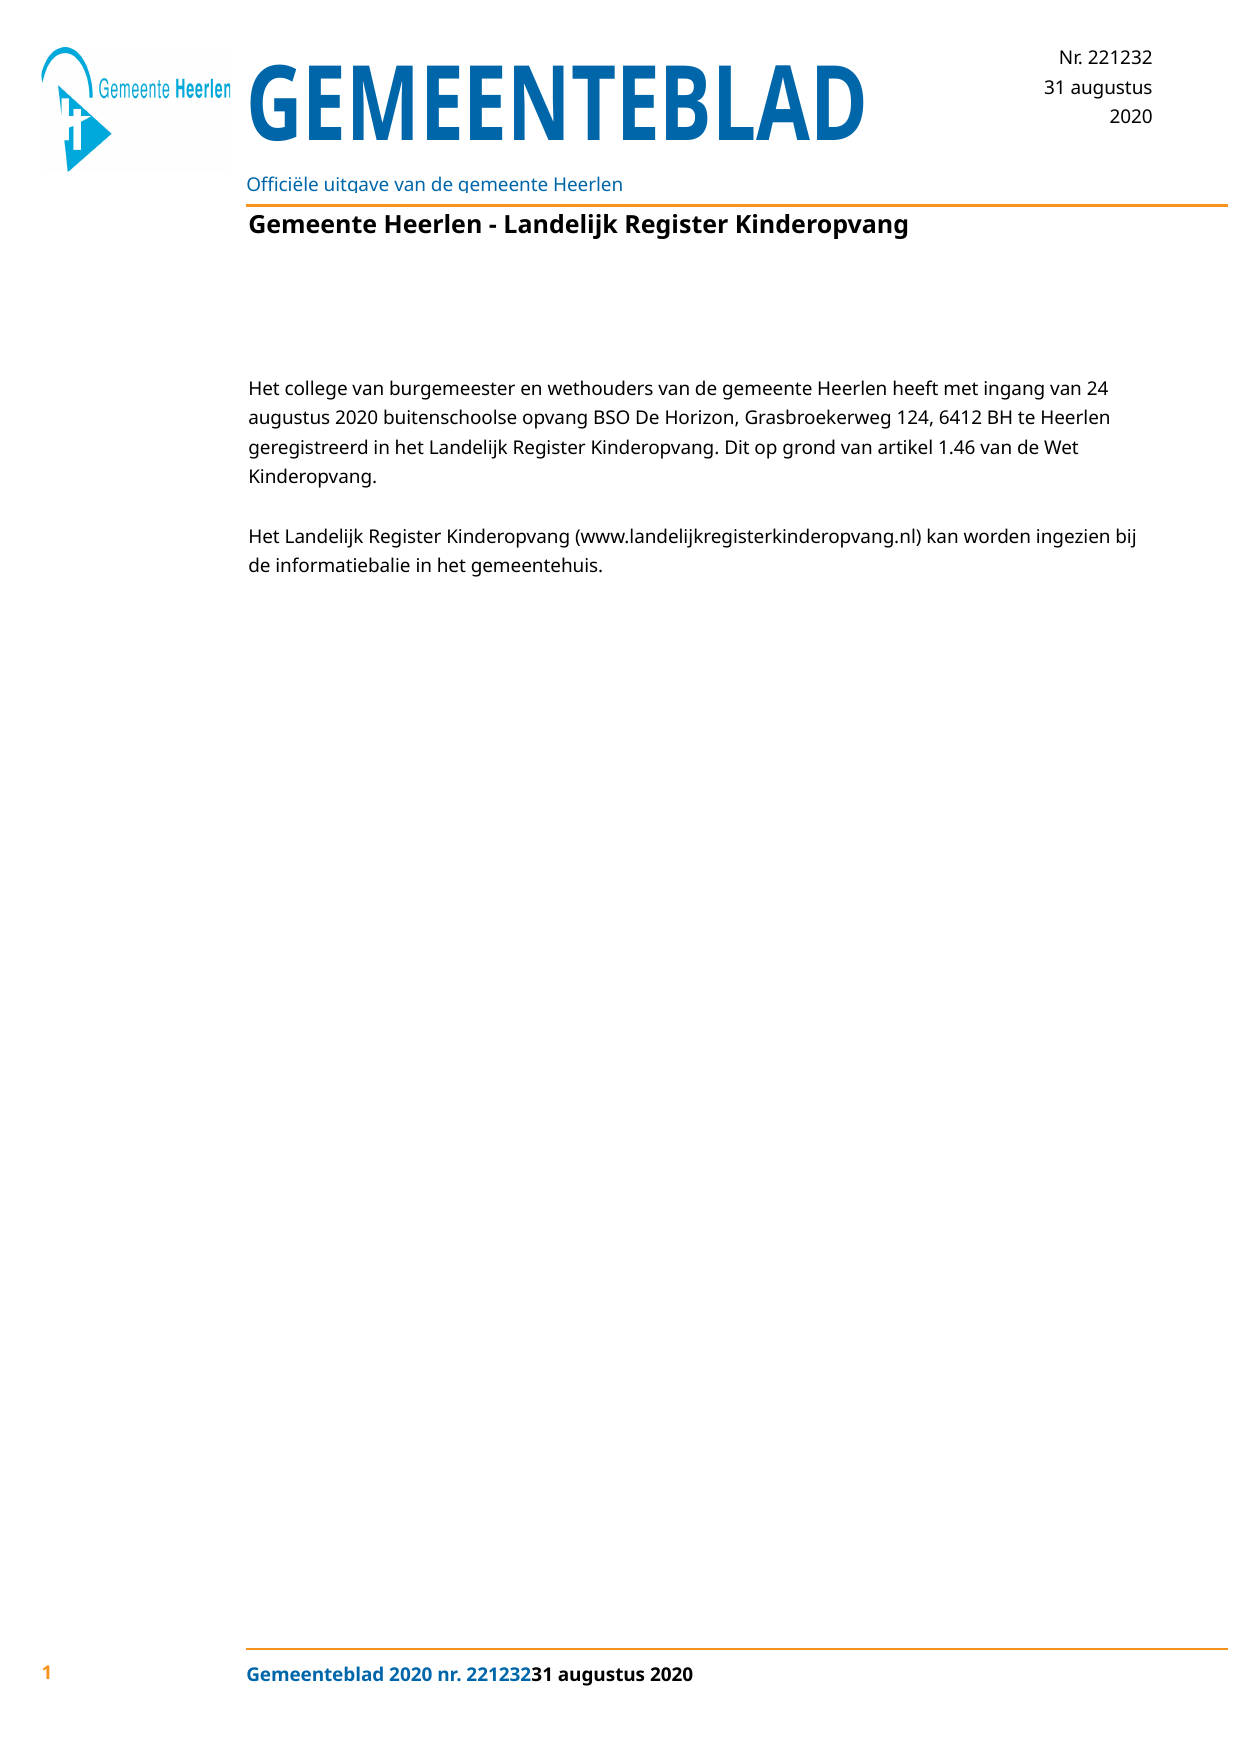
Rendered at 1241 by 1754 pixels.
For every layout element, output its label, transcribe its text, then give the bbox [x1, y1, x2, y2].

text Gemeente Heerlen - Landelijk Register Kinderopvang [248, 207, 1152, 241]
picture [41, 47, 59, 70]
text Het college van burgemeester en wethouders van de gemeente Heerlen heeft met ingang van 24 augustus 2020 buitenschoolse opvang BSO De Horizon, Grasbroekerweg 124, 6412 BH te Heerlen geregistreerd in het Landelijk Register Kinderopvang. Dit op grond van artikel 1.46 van de Wet Kinderopvang. [248, 375, 1152, 489]
picture [41, 47, 231, 172]
text Het Landelijk Register Kinderopvang (www.landelijkregisterkinderopvang.nl) kan worden ingezien bij de informatiebalie in het gemeentehuis. [248, 523, 1152, 578]
